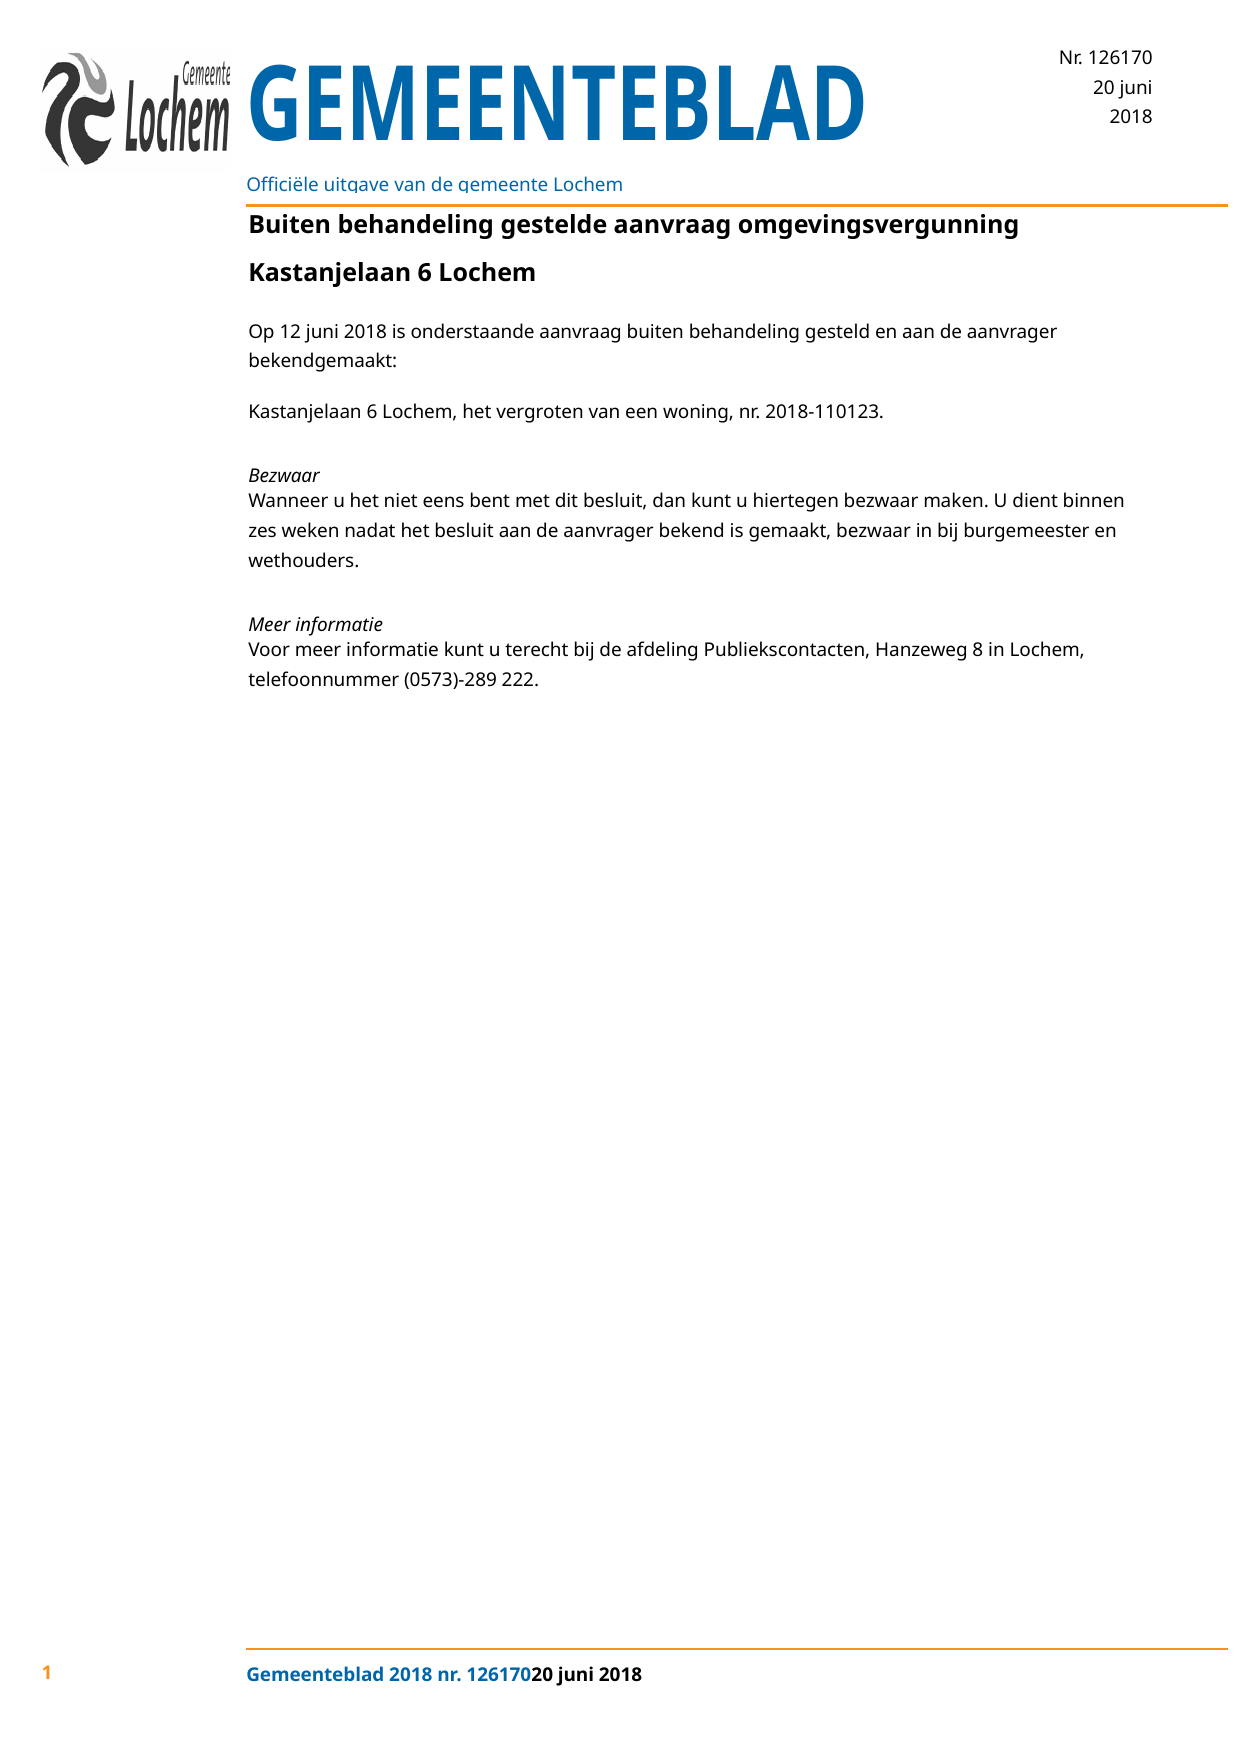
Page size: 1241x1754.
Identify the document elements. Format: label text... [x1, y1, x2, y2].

picture [41, 47, 231, 172]
text Op 12 juni 2018 is onderstaande aanvraag buiten behandeling gesteld en aan de aanvrager bekendgemaakt: [248, 318, 1152, 373]
text Bezwaar [248, 462, 1152, 488]
text Buiten behandeling gestelde aanvraag omgevingsvergunning Kastanjelaan 6 Lochem [248, 207, 1152, 288]
text Meer informatie [248, 611, 1152, 636]
text Kastanjelaan 6 Lochem, het vergroten van een woning, nr. 2018-110123. [248, 398, 1152, 424]
text Voor meer informatie kunt u terecht bij de afdeling Publiekscontacten, Hanzeweg 8 in Lochem, telefoonnummer (0573)-289 222. [248, 636, 1152, 692]
text Wanneer u het niet eens bent met dit besluit, dan kunt u hiertegen bezwaar maken. U dient binnen zes weken nadat het besluit aan de aanvrager bekend is gemaakt, bezwaar in bij burgemeester en wethouders. [248, 488, 1152, 572]
